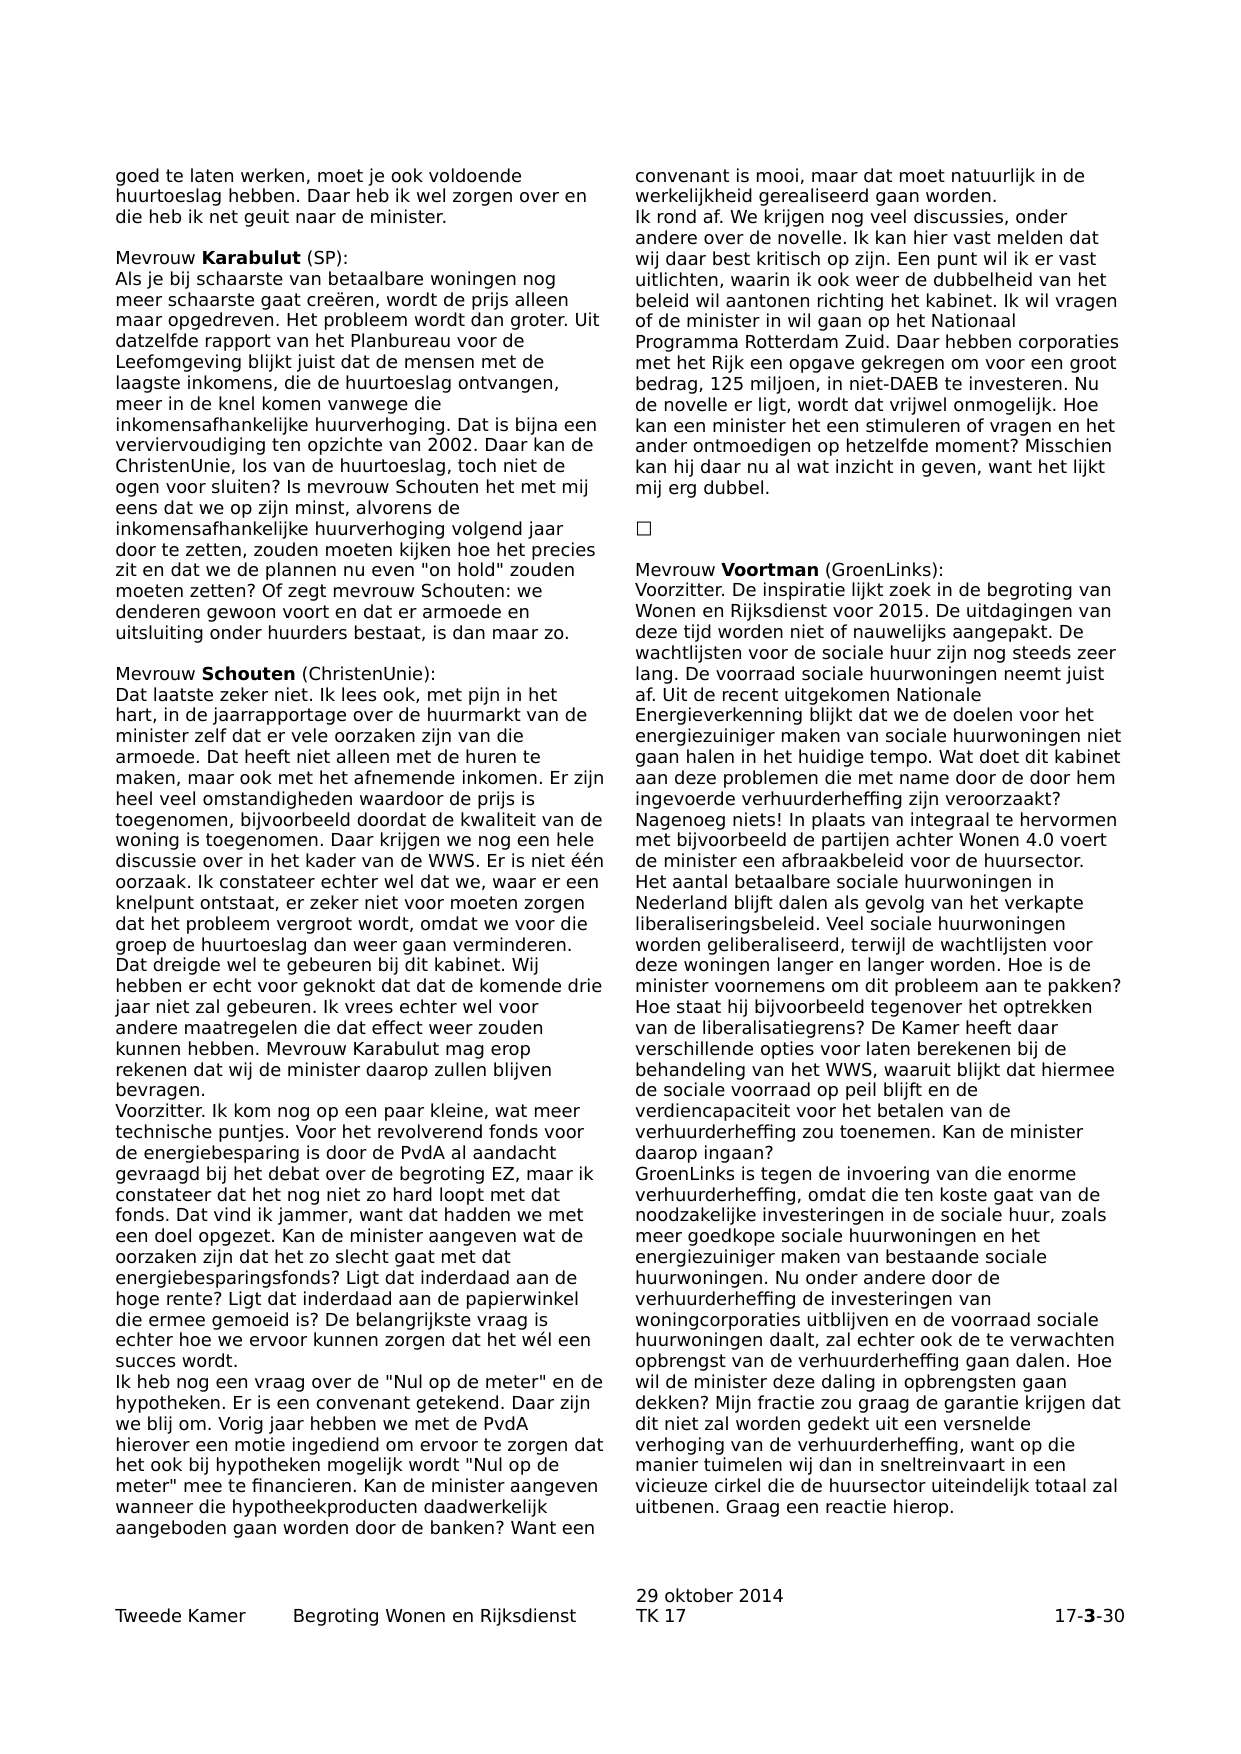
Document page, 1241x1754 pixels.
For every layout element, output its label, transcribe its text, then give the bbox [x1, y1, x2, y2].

text Het aantal betaalbare sociale huurwoningen in Nederland blijft dalen als gevolg van het verkapte liberaliseringsbeleid. Veel sociale huurwoningen worden geliberaliseerd, terwijl de wachtlijsten voor deze woningen langer en langer worden. Hoe is de minister voornemens om dit probleem aan te pakken? Hoe staat hij bijvoorbeeld tegenover het optrekken van de liberalisatiegrens? De Kamer heeft daar verschillende opties voor laten berekenen bij de behandeling van het WWS, waaruit blijkt dat hiermee de sociale voorraad op peil blijft en de verdiencapaciteit voor het betalen van de verhuurderheffing zou toenemen. Kan de minister daarop ingaan? [635, 872, 1125, 1163]
text goed te laten werken, moet je ook voldoende huurtoeslag hebben. Daar heb ik wel zorgen over en die heb ik net geuit naar de minister. [115, 165, 605, 228]
text Mevrouw Schouten (ChristenUnie): [115, 663, 605, 684]
text ⬜ [635, 519, 1125, 539]
text Als je bij schaarste van betaalbare woningen nog meer schaarste gaat creëren, wordt de prijs alleen maar opgedreven. Het probleem wordt dan groter. Uit datzelfde rapport van het Planbureau voor de Leefomgeving blijkt juist dat de mensen met de laagste inkomens, die de huurtoeslag ontvangen, meer in de knel komen vanwege die inkomensafhankelijke huurverhoging. Dat is bijna een verviervoudiging ten opzichte van 2002. Daar kan de ChristenUnie, los van de huurtoeslag, toch niet de ogen voor sluiten? Is mevrouw Schouten het met mij eens dat we op zijn minst, alvorens de inkomensafhankelijke huurverhoging volgend jaar door te zetten, zouden moeten kijken hoe het precies zit en dat we de plannen nu even "on hold" zouden moeten zetten? Of zegt mevrouw Schouten: we denderen gewoon voort en dat er armoede en uitsluiting onder huurders bestaat, is dan maar zo. [115, 268, 605, 643]
text convenant is mooi, maar dat moet natuurlijk in de werkelijkheid gerealiseerd gaan worden. [635, 165, 1125, 207]
text Voorzitter. Ik kom nog op een paar kleine, wat meer technische puntjes. Voor het revolverend fonds voor de energiebesparing is door de PvdA al aandacht gevraagd bij het debat over de begroting EZ, maar ik constateer dat het nog niet zo hard loopt met dat fonds. Dat vind ik jammer, want dat hadden we met een doel opgezet. Kan de minister aangeven wat de oorzaken zijn dat het zo slecht gaat met dat energiebesparingsfonds? Ligt dat inderdaad aan de hoge rente? Ligt dat inderdaad aan de papierwinkel die ermee gemoeid is? De belangrijkste vraag is echter hoe we ervoor kunnen zorgen dat het wél een succes wordt. [115, 1101, 605, 1372]
text Mevrouw Karabulut (SP): [115, 248, 605, 268]
text Voorzitter. De inspiratie lijkt zoek in de begroting van Wonen en Rijksdienst voor 2015. De uitdagingen van deze tijd worden niet of nauwelijks aangepakt. De wachtlijsten voor de sociale huur zijn nog steeds zeer lang. De voorraad sociale huurwoningen neemt juist af. Uit de recent uitgekomen Nationale Energieverkenning blijkt dat we de doelen voor het energiezuiniger maken van sociale huurwoningen niet gaan halen in het huidige tempo. Wat doet dit kabinet aan deze problemen die met name door de door hem ingevoerde verhuurderheffing zijn veroorzaakt? Nagenoeg niets! In plaats van integraal te hervormen met bijvoorbeeld de partijen achter Wonen 4.0 voert de minister een afbraakbeleid voor de huursector. [635, 580, 1125, 872]
text Mevrouw Voortman (GroenLinks): [635, 559, 1125, 580]
text GroenLinks is tegen de invoering van die enorme verhuurderheffing, omdat die ten koste gaat van de noodzakelijke investeringen in de sociale huur, zoals meer goedkope sociale huurwoningen en het energiezuiniger maken van bestaande sociale huurwoningen. Nu onder andere door de verhuurderheffing de investeringen van woningcorporaties uitblijven en de voorraad sociale huurwoningen daalt, zal echter ook de te verwachten opbrengst van de verhuurderheffing gaan dalen. Hoe wil de minister deze daling in opbrengsten gaan dekken? Mijn fractie zou graag de garantie krijgen dat dit niet zal worden gedekt uit een versnelde verhoging van de verhuurderheffing, want op die manier tuimelen wij dan in sneltreinvaart in een vicieuze cirkel die de huursector uiteindelijk totaal zal uitbenen. Graag een reactie hierop. [635, 1163, 1125, 1518]
text Ik heb nog een vraag over de "Nul op de meter" en de hypotheken. Er is een convenant getekend. Daar zijn we blij om. Vorig jaar hebben we met de PvdA hierover een motie ingediend om ervoor te zorgen dat het ook bij hypotheken mogelijk wordt "Nul op de meter" mee te financieren. Kan de minister aangeven wanneer die hypotheekproducten daadwerkelijk aangeboden gaan worden door de banken? Want een [115, 1372, 605, 1538]
text Dat laatste zeker niet. Ik lees ook, met pijn in het hart, in de jaarrapportage over de huurmarkt van de minister zelf dat er vele oorzaken zijn van die armoede. Dat heeft niet alleen met de huren te maken, maar ook met het afnemende inkomen. Er zijn heel veel omstandigheden waardoor de prijs is toegenomen, bijvoorbeeld doordat de kwaliteit van de woning is toegenomen. Daar krijgen we nog een hele discussie over in het kader van de WWS. Er is niet één oorzaak. Ik constateer echter wel dat we, waar er een knelpunt ontstaat, er zeker niet voor moeten zorgen dat het probleem vergroot wordt, omdat we voor die groep de huurtoeslag dan weer gaan verminderen. Dat dreigde wel te gebeuren bij dit kabinet. Wij hebben er echt voor geknokt dat dat de komende drie jaar niet zal gebeuren. Ik vrees echter wel voor andere maatregelen die dat effect weer zouden kunnen hebben. Mevrouw Karabulut mag erop rekenen dat wij de minister daarop zullen blijven bevragen. [115, 684, 605, 1101]
text Ik rond af. We krijgen nog veel discussies, onder andere over de novelle. Ik kan hier vast melden dat wij daar best kritisch op zijn. Een punt wil ik er vast uitlichten, waarin ik ook weer de dubbelheid van het beleid wil aantonen richting het kabinet. Ik wil vragen of de minister in wil gaan op het Nationaal Programma Rotterdam Zuid. Daar hebben corporaties met het Rijk een opgave gekregen om voor een groot bedrag, 125 miljoen, in niet-DAEB te investeren. Nu de novelle er ligt, wordt dat vrijwel onmogelijk. Hoe kan een minister het een stimuleren of vragen en het ander ontmoedigen op hetzelfde moment? Misschien kan hij daar nu al wat inzicht in geven, want het lijkt mij erg dubbel. [635, 207, 1125, 499]
